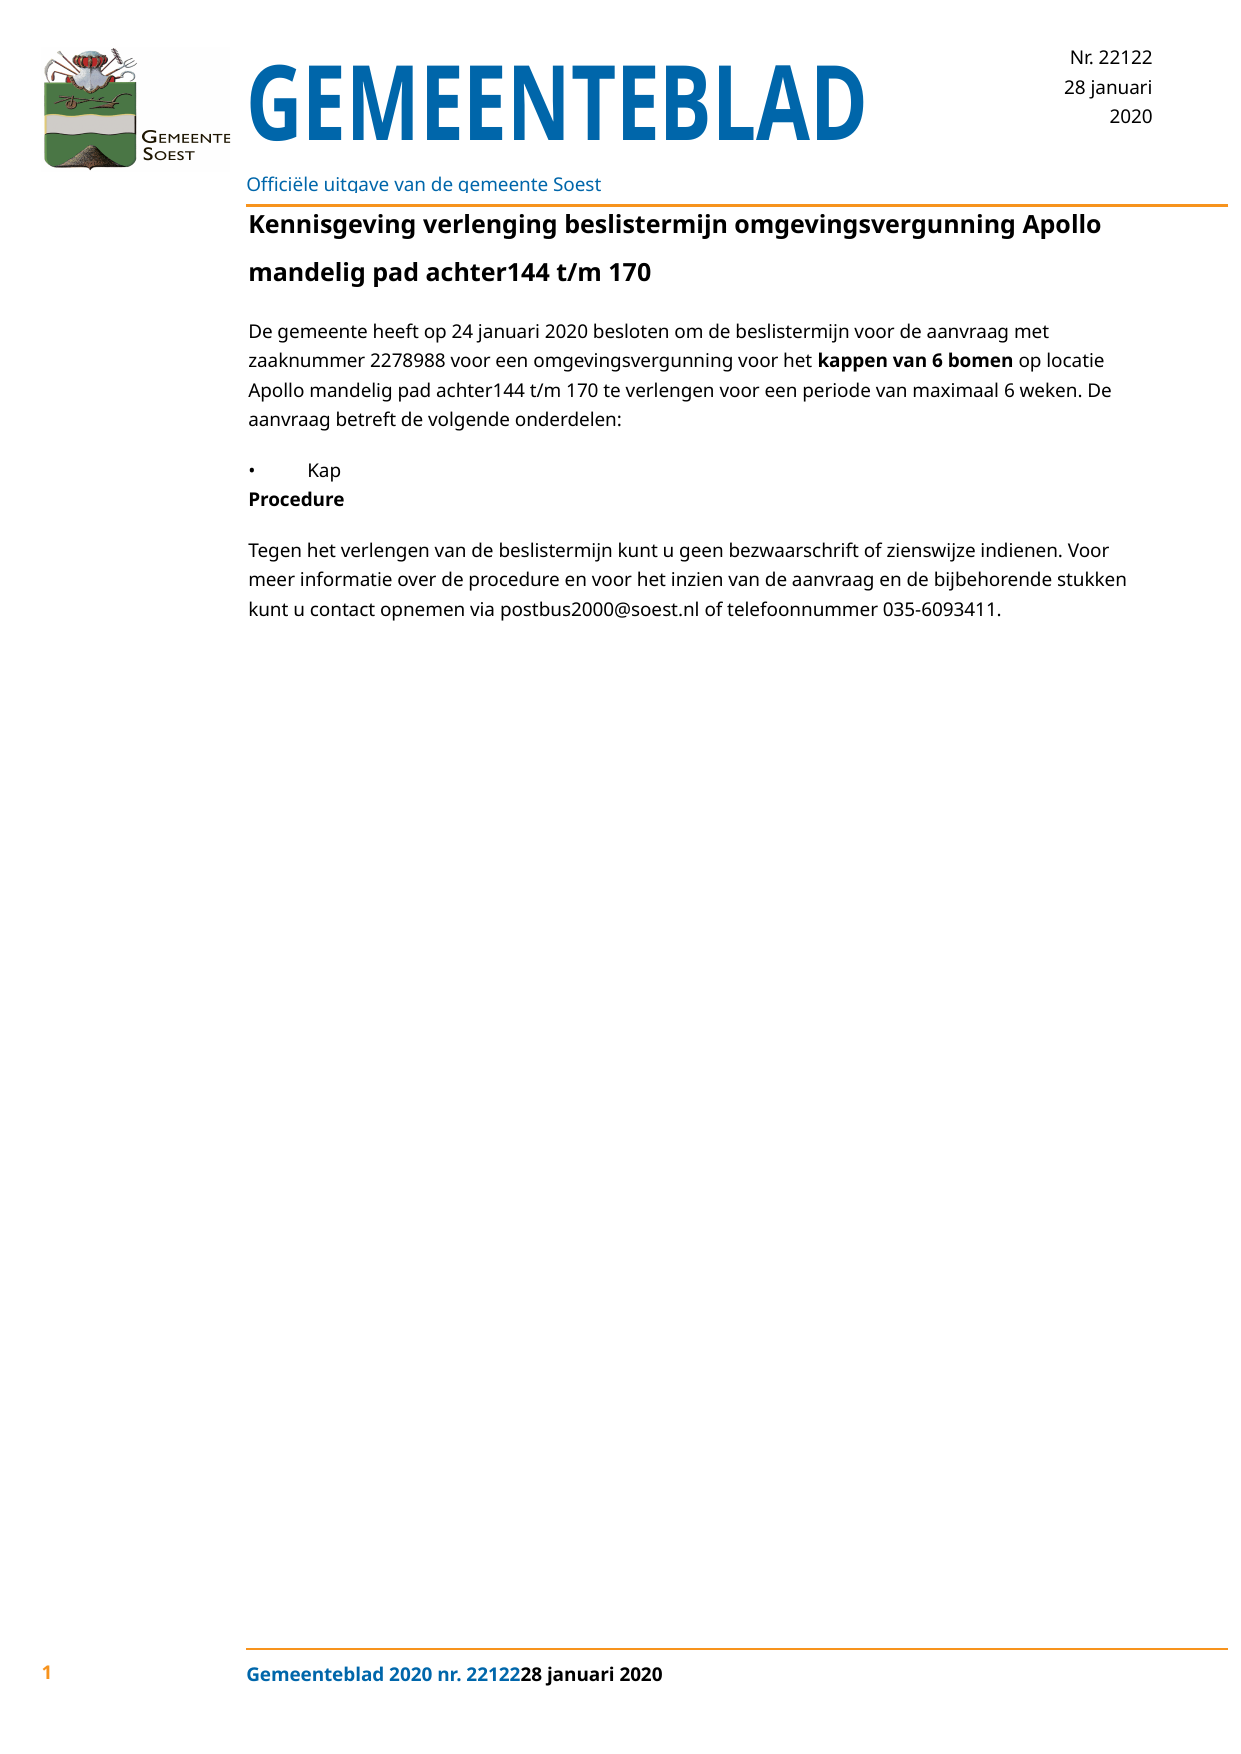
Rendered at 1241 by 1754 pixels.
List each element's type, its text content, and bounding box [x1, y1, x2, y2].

text Kennisgeving verlenging beslistermijn omgevingsvergunning Apollo mandelig pad achter144 t/m 170 [248, 207, 1152, 288]
text Tegen het verlengen van de beslistermijn kunt u geen bezwaarschrift of zienswijze indienen. Voor meer informatie over de procedure en voor het inzien van de aanvraag en de bijbehorende stukken kunt u contact opnemen via postbus2000@soest.nl of telefoonnummer 035-6093411. [248, 537, 1152, 622]
picture [41, 47, 231, 172]
text De gemeente heeft op 24 januari 2020 besloten om de beslistermijn voor de aanvraag met zaaknummer 2278988 voor een omgevingsvergunning voor het kappen van 6 bomen op locatie Apollo mandelig pad achter144 t/m 170 te verlengen voor een periode van maximaal 6 weken. De aanvraag betreft de volgende onderdelen: [248, 318, 1152, 432]
text Procedure [248, 487, 1152, 512]
list Kap [248, 457, 1152, 483]
